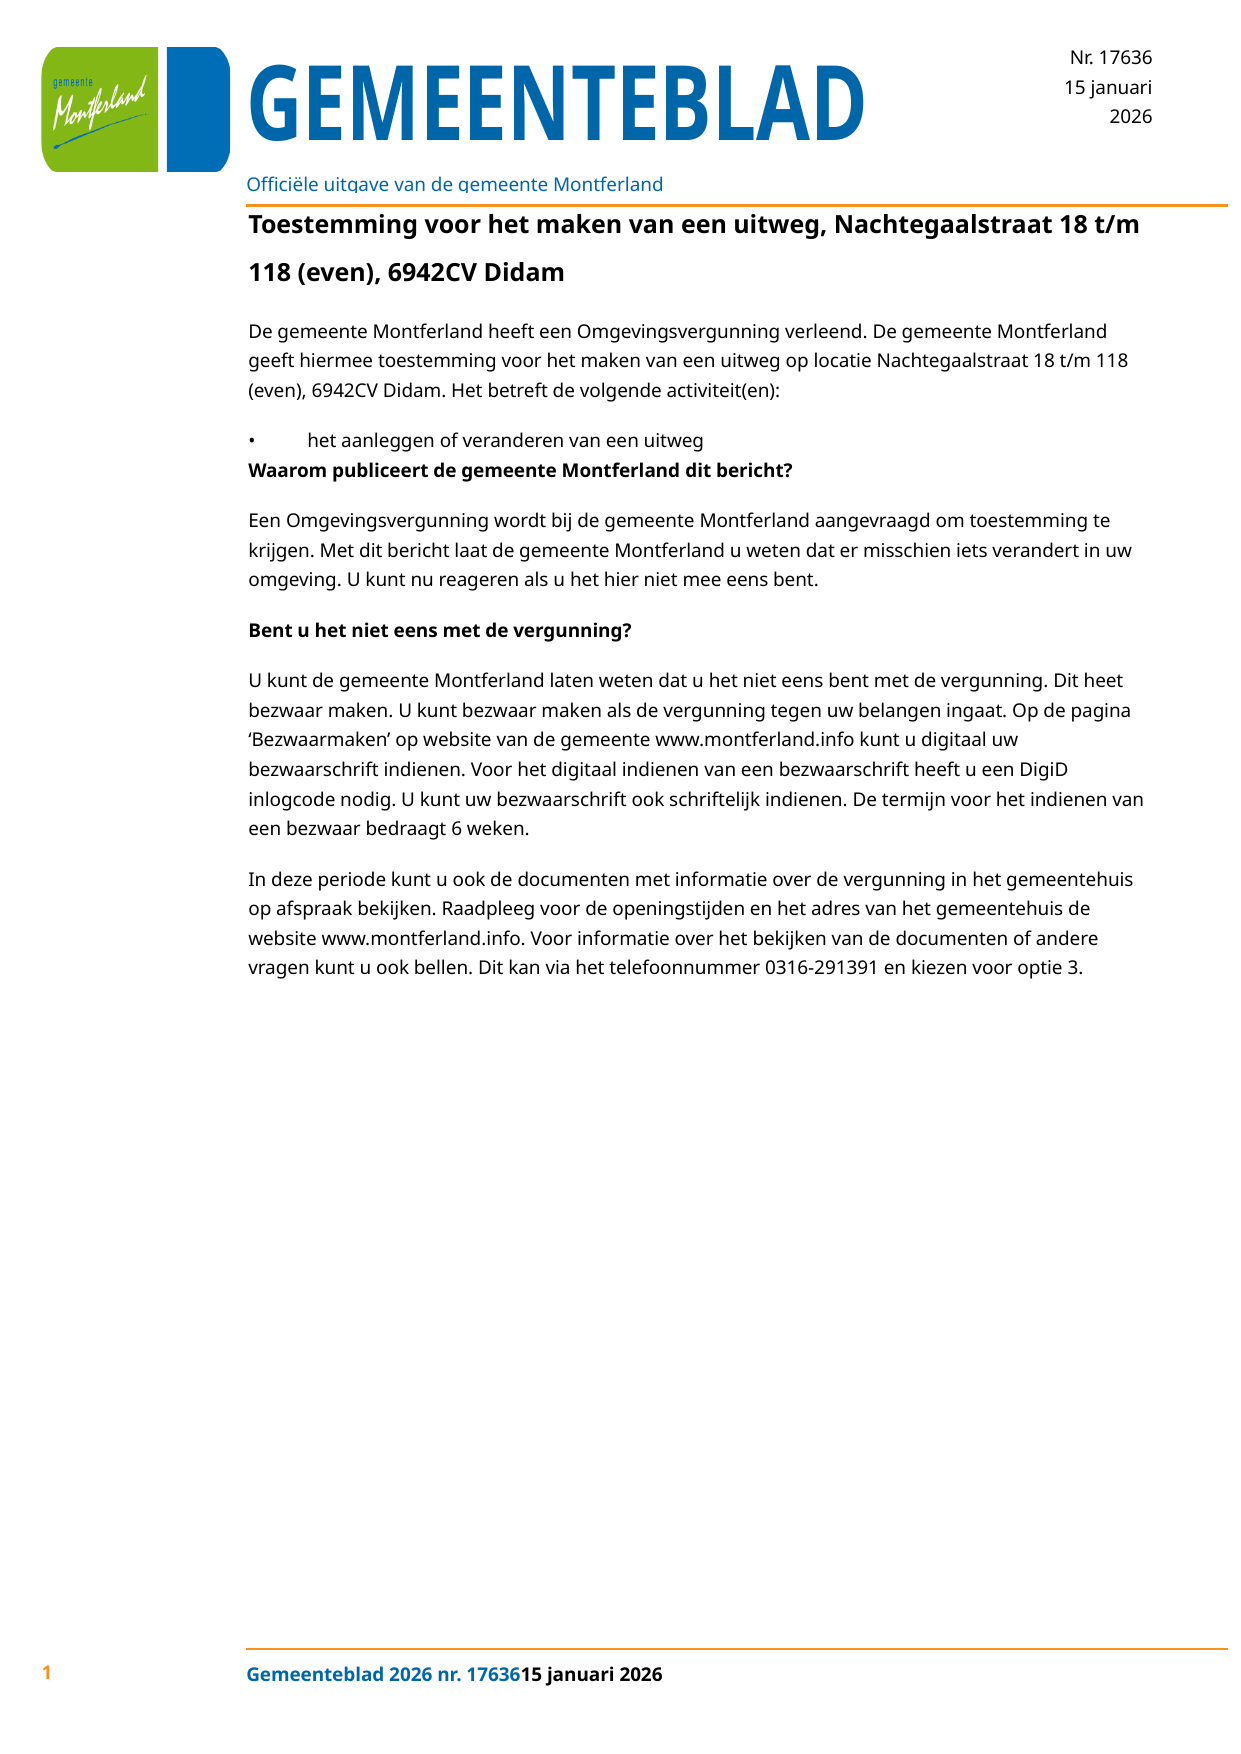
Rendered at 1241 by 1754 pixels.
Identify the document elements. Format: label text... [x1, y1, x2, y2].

list het aanleggen of veranderen van een uitweg [248, 427, 1152, 453]
text Bent u het niet eens met de vergunning? [248, 617, 1152, 643]
text In deze periode kunt u ook de documenten met informatie over de vergunning in het gemeentehuis op afspraak bekijken. Raadpleeg voor de openingstijden en het adres van het gemeentehuis de website www.montferland.info. Voor informatie over het bekijken van de documenten of andere vragen kunt u ook bellen. Dit kan via het telefoonnummer 0316-291391 en kiezen voor optie 3. [248, 866, 1152, 980]
text Waarom publiceert de gemeente Montferland dit bericht? [248, 457, 1152, 483]
text Toestemming voor het maken van een uitweg, Nachtegaalstraat 18 t/m 118 (even), 6942CV Didam [248, 207, 1152, 288]
text Een Omgevingsvergunning wordt bij de gemeente Montferland aangevraagd om toestemming te krijgen. Met dit bericht laat de gemeente Montferland u weten dat er misschien iets verandert in uw omgeving. U kunt nu reageren als u het hier niet mee eens bent. [248, 507, 1152, 592]
text U kunt de gemeente Montferland laten weten dat u het niet eens bent met de vergunning. Dit heet bezwaar maken. U kunt bezwaar maken als de vergunning tegen uw belangen ingaat. Op de pagina ‘Bezwaarmaken’ op website van de gemeente www.montferland.info kunt u digitaal uw bezwaarschrift indienen. Voor het digitaal indienen van een bezwaarschrift heeft u een DigiD inlogcode nodig. U kunt uw bezwaarschrift ook schriftelijk indienen. De termijn voor het indienen van een bezwaar bedraagt 6 weken. [248, 667, 1152, 841]
picture [41, 47, 231, 172]
text De gemeente Montferland heeft een Omgevingsvergunning verleend. De gemeente Montferland geeft hiermee toestemming voor het maken van een uitweg op locatie Nachtegaalstraat 18 t/m 118 (even), 6942CV Didam. Het betreft de volgende activiteit(en): [248, 318, 1152, 403]
